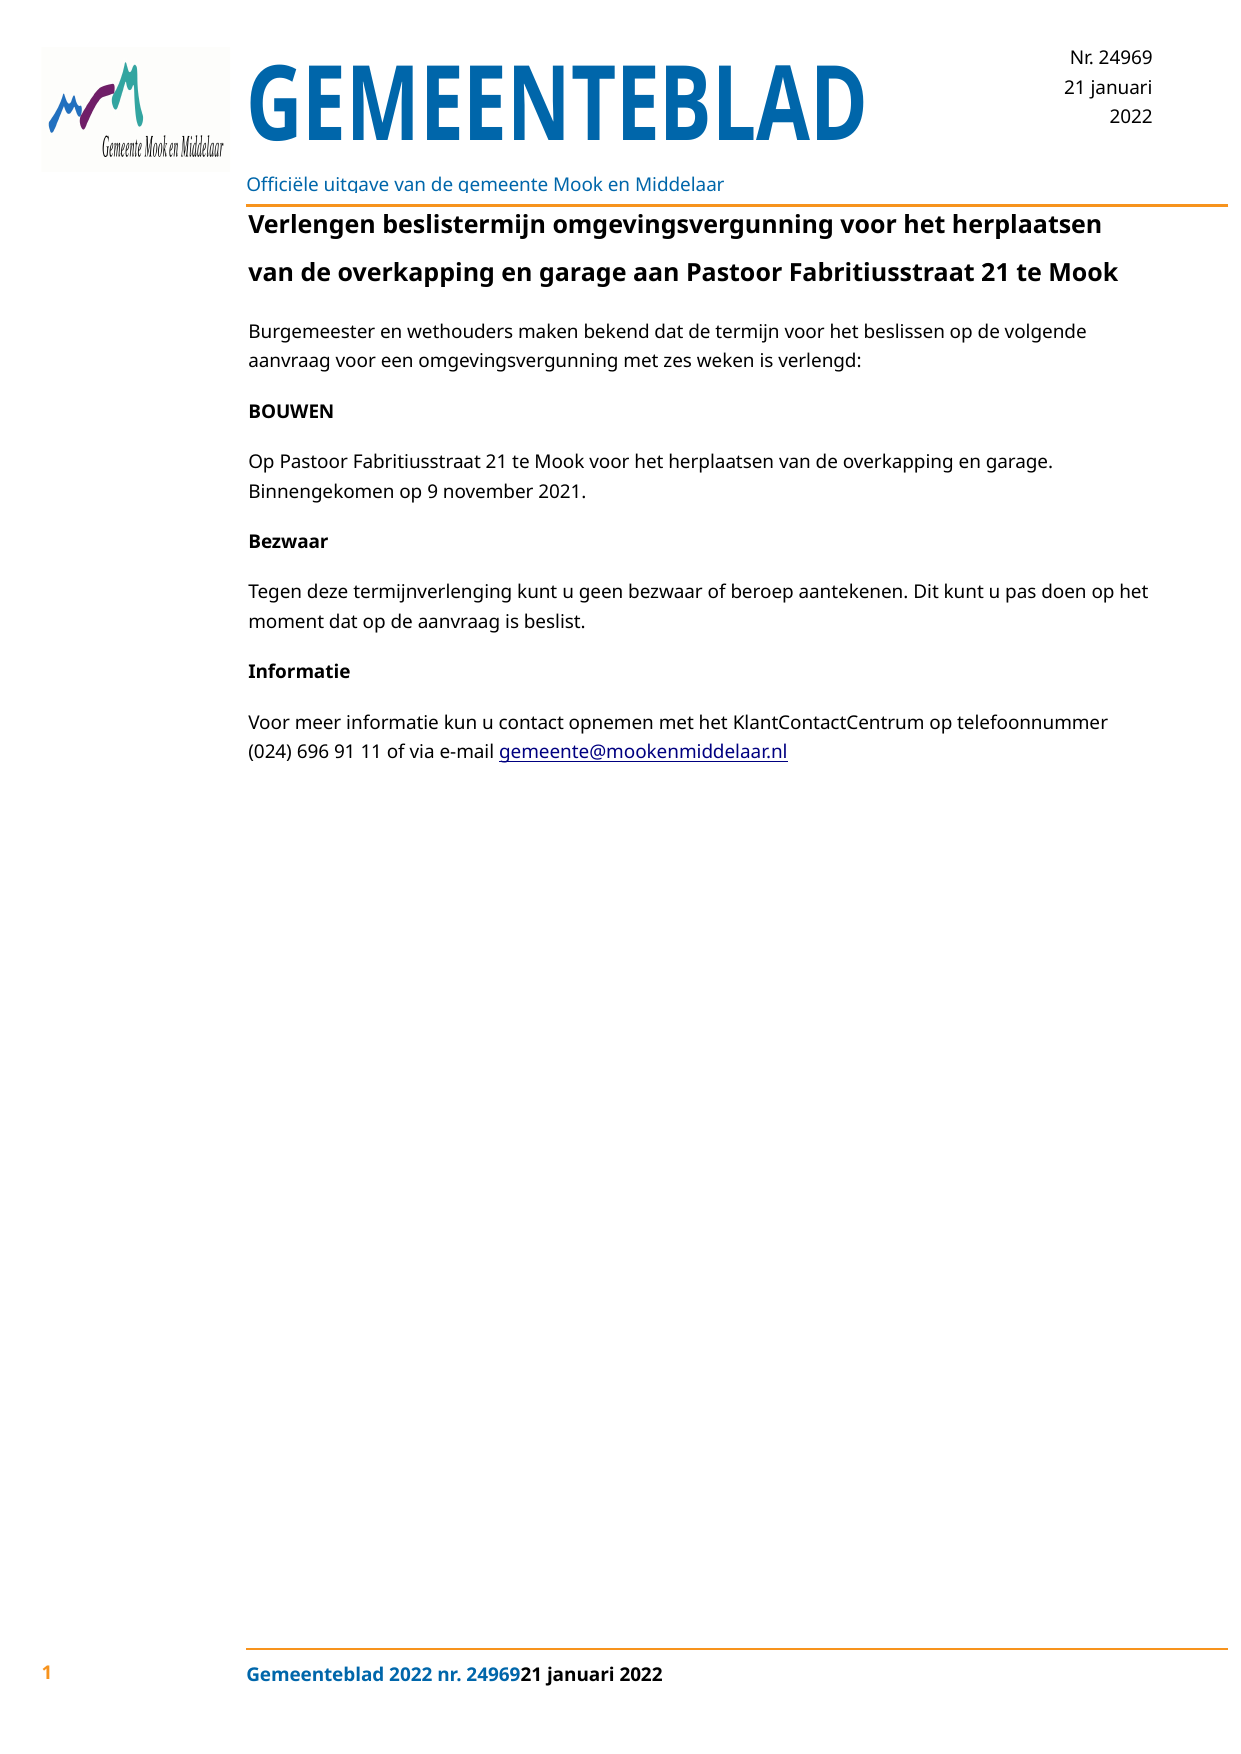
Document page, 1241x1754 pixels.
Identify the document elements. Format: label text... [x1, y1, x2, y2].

text Verlengen beslistermijn omgevingsvergunning voor het herplaatsen van de overkapping en garage aan Pastoor Fabritiusstraat 21 te Mook [248, 207, 1152, 288]
text Voor meer informatie kun u contact opnemen met het KlantContactCentrum op telefoonnummer (024) 696 91 11 of via e-mail gemeente@mookenmiddelaar.nl [248, 709, 1152, 764]
text Bezwaar [248, 528, 1152, 554]
picture [41, 47, 231, 172]
text Informatie [248, 659, 1152, 684]
text Tegen deze termijnverlenging kunt u geen bezwaar of beroep aantekenen. Dit kunt u pas doen op het moment dat op de aanvraag is beslist. [248, 579, 1152, 634]
text BOUWEN [248, 398, 1152, 424]
text Op Pastoor Fabritiusstraat 21 te Mook voor het herplaatsen van de overkapping en garage. Binnengekomen op 9 november 2021. [248, 448, 1152, 504]
text Burgemeester en wethouders maken bekend dat de termijn voor het beslissen op de volgende aanvraag voor een omgevingsvergunning met zes weken is verlengd: [248, 318, 1152, 373]
